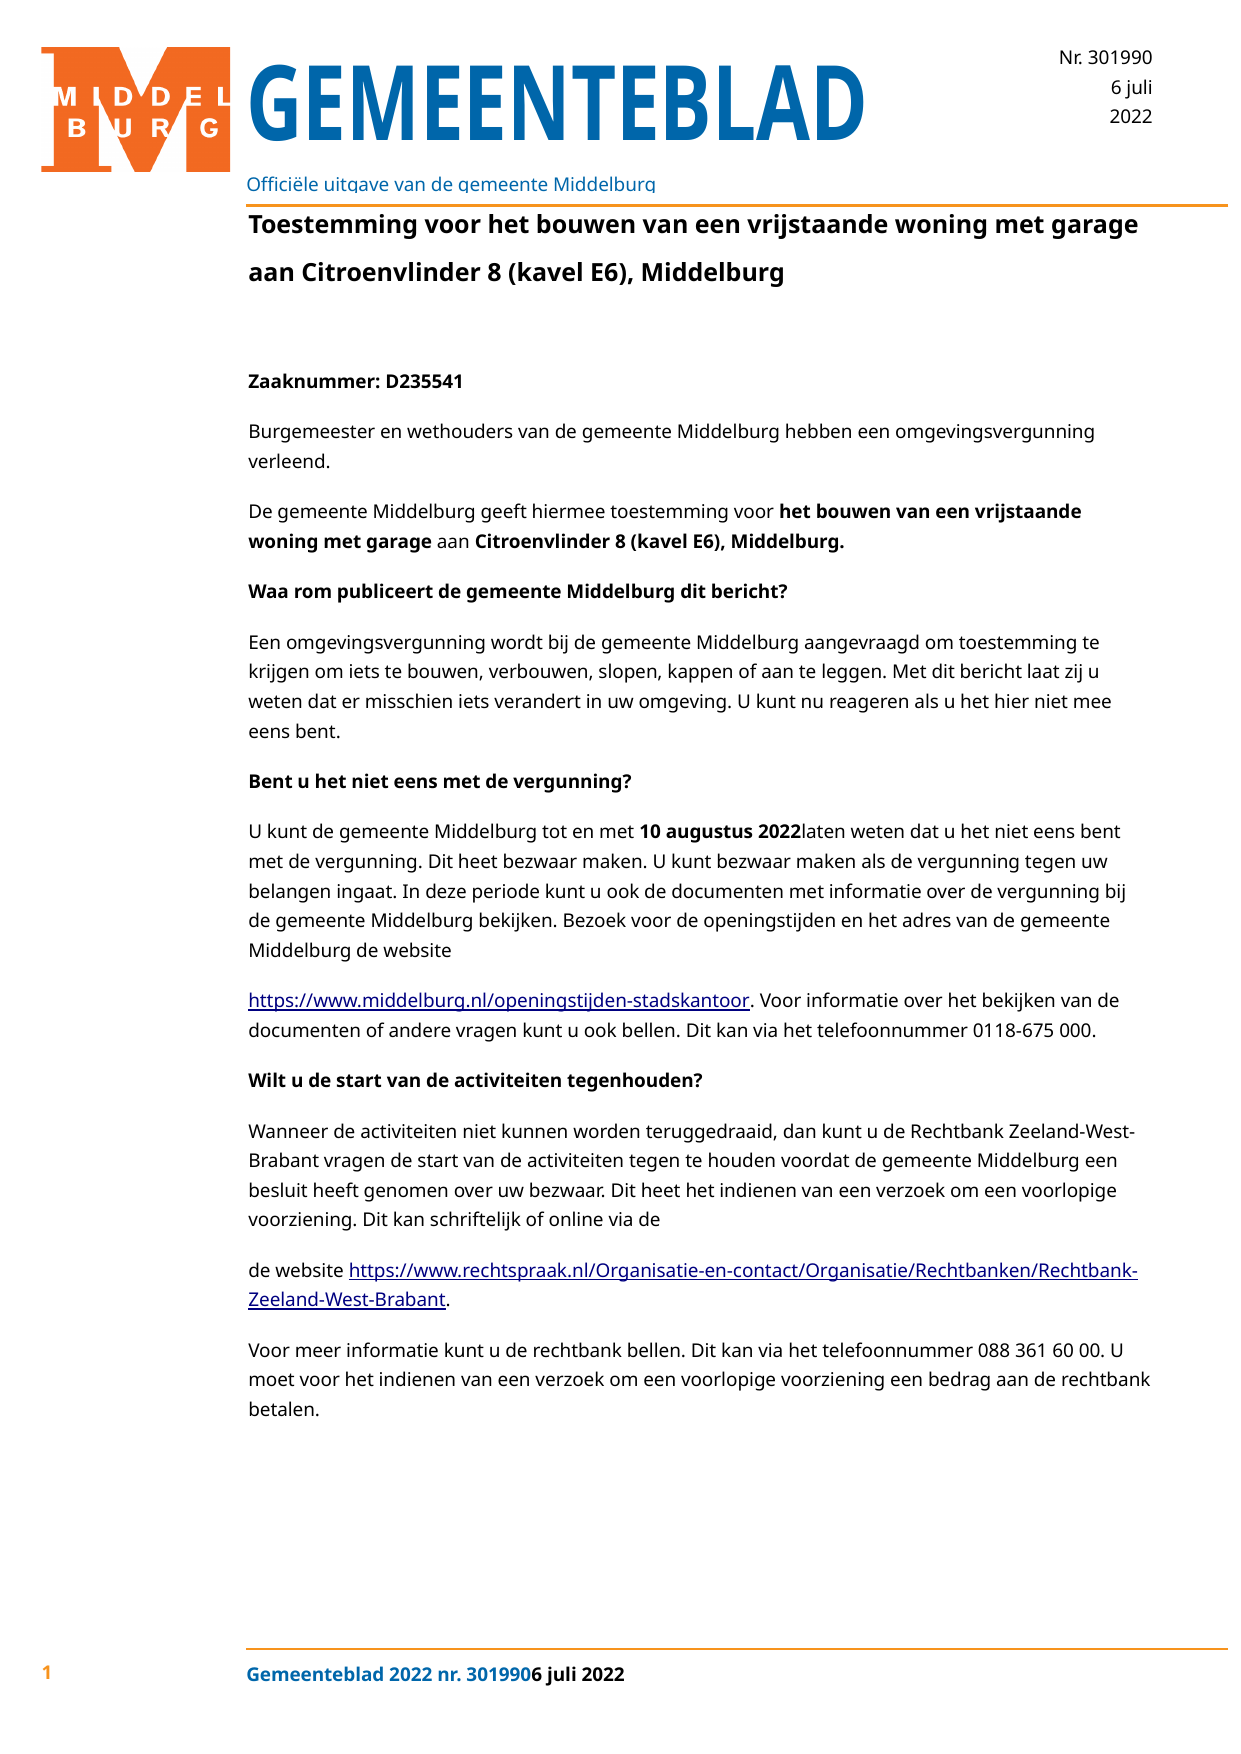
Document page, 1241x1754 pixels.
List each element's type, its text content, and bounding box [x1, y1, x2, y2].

text https://www.middelburg.nl/openingstijden-stadskantoor. Voor informatie over het bekijken van de documenten of andere vragen kunt u ook bellen. Dit kan via het telefoonnummer 0118-675 000. [248, 987, 1152, 1043]
picture [41, 47, 231, 172]
text Wilt u de start van de activiteiten tegenhouden? [248, 1067, 1152, 1093]
text Toestemming voor het bouwen van een vrijstaande woning met garage aan Citroenvlinder 8 (kavel E6), Middelburg [248, 207, 1152, 288]
text Wanneer de activiteiten niet kunnen worden teruggedraaid, dan kunt u de Rechtbank Zeeland-West-Brabant vragen de start van de activiteiten tegen te houden voordat de gemeente Middelburg een besluit heeft genomen over uw bezwaar. Dit heet het indienen van een verzoek om een voorlopige voorziening. Dit kan schriftelijk of online via de [248, 1118, 1152, 1232]
text Burgemeester en wethouders van de gemeente Middelburg hebben een omgevingsvergunning verleend. [248, 419, 1152, 474]
text Voor meer informatie kunt u de rechtbank bellen. Dit kan via het telefoonnummer 088 361 60 00. U moet voor het indienen van een verzoek om een voorlopige voorziening een bedrag aan de rechtbank betalen. [248, 1337, 1152, 1422]
text Bent u het niet eens met de vergunning? [248, 768, 1152, 794]
text U kunt de gemeente Middelburg tot en met 10 augustus 2022laten weten dat u het niet eens bent met de vergunning. Dit heet bezwaar maken. U kunt bezwaar maken als de vergunning tegen uw belangen ingaat. In deze periode kunt u ook de documenten met informatie over de vergunning bij de gemeente Middelburg bekijken. Bezoek voor de openingstijden en het adres van de gemeente Middelburg de website [248, 819, 1152, 963]
text de website https://www.rechtspraak.nl/Organisatie-en-contact/Organisatie/Rechtbanken/Rechtbank-Zeeland-West-Brabant. [248, 1257, 1152, 1312]
text Waa rom publiceert de gemeente Middelburg dit bericht? [248, 579, 1152, 604]
text Zaaknummer: D235541 [248, 368, 1152, 394]
text De gemeente Middelburg geeft hiermee toestemming voor het bouwen van een vrijstaande woning met garage aan Citroenvlinder 8 (kavel E6), Middelburg. [248, 499, 1152, 554]
text Een omgevingsvergunning wordt bij de gemeente Middelburg aangevraagd om toestemming te krijgen om iets te bouwen, verbouwen, slopen, kappen of aan te leggen. Met dit bericht laat zij u weten dat er misschien iets verandert in uw omgeving. U kunt nu reageren als u het hier niet mee eens bent. [248, 629, 1152, 744]
